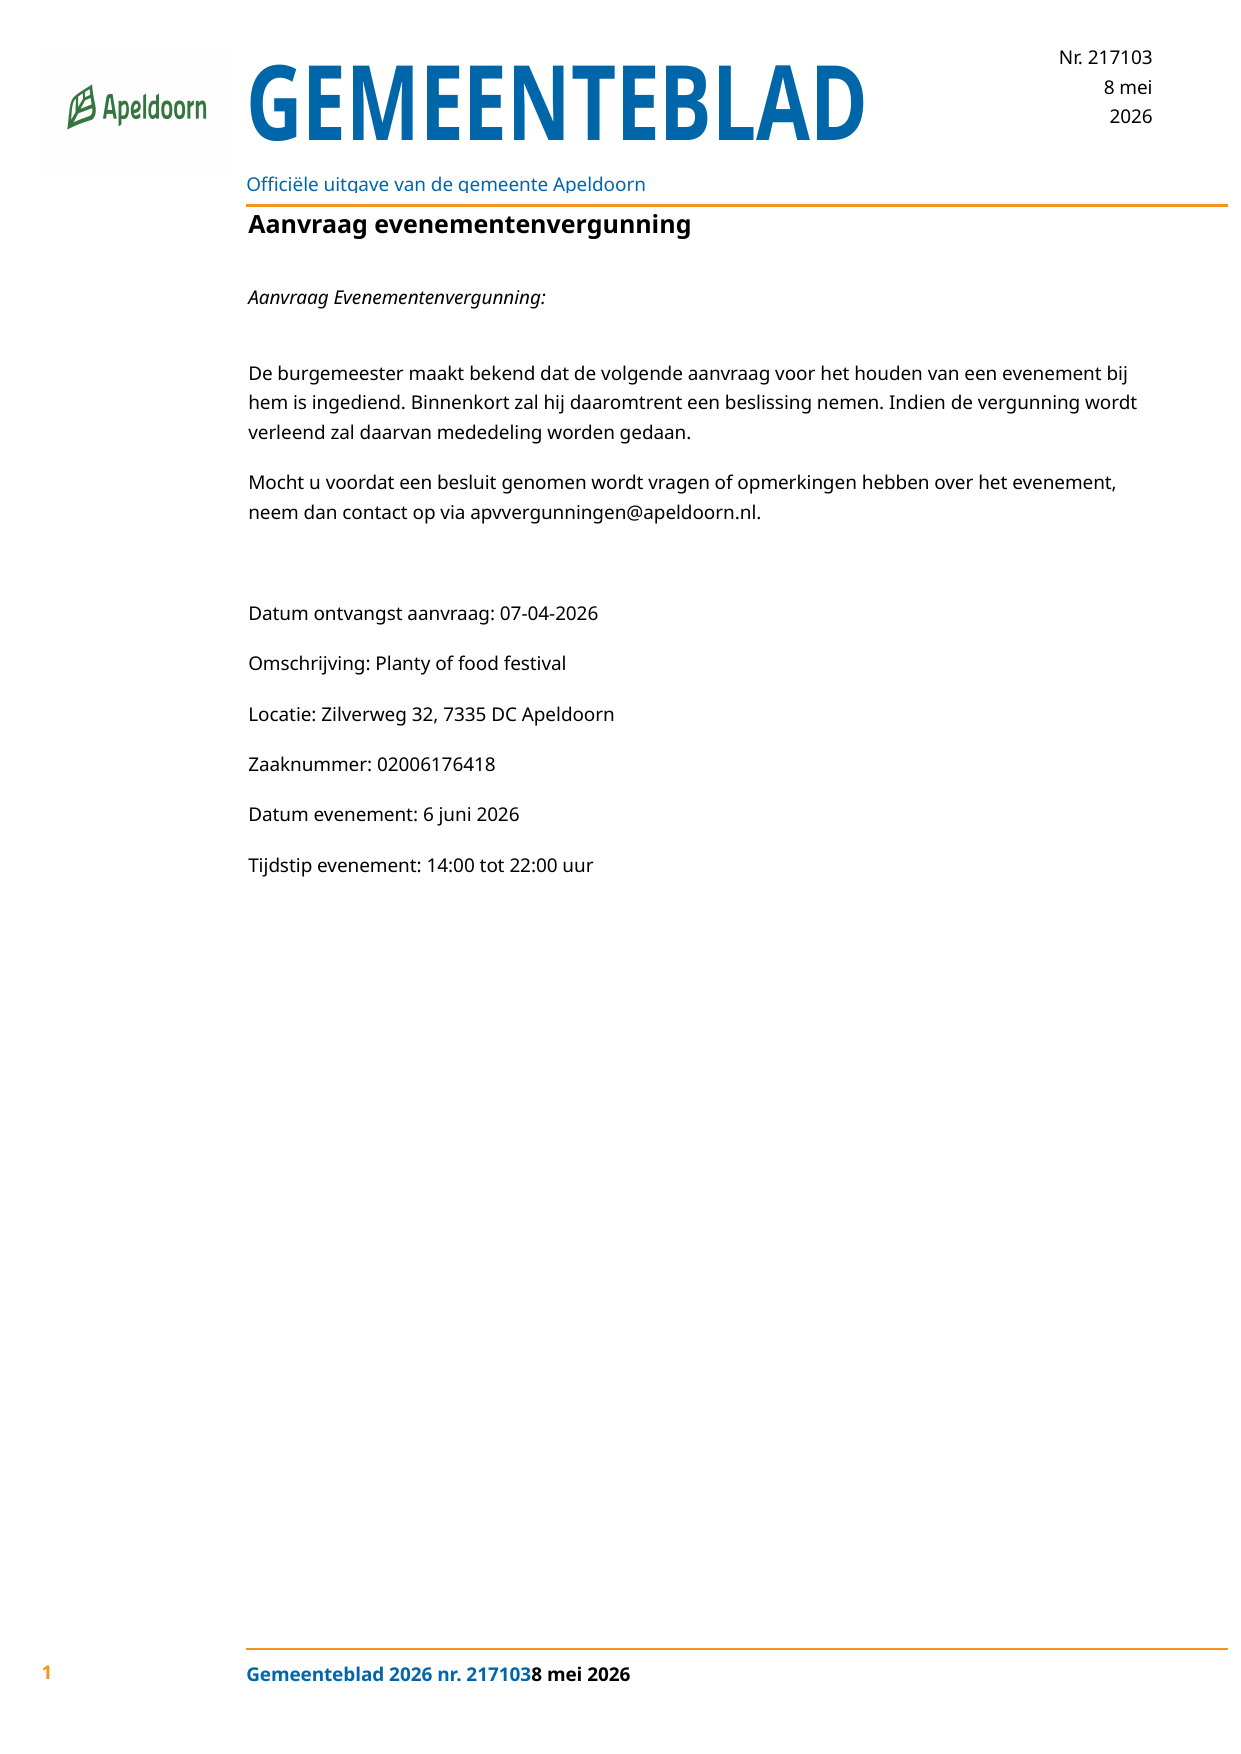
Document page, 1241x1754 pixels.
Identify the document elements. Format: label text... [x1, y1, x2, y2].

text Mocht u voordat een besluit genomen wordt vragen of opmerkingen hebben over het evenement, neem dan contact op via apvvergunningen@apeldoorn.nl. [248, 469, 1152, 525]
text Tijdstip evenement: 14:00 tot 22:00 uur [248, 852, 1152, 878]
text Datum ontvangst aanvraag: 07-04-2026 [248, 600, 1152, 626]
text De burgemeester maakt bekend dat de volgende aanvraag voor het houden van een evenement bij hem is ingediend. Binnenkort zal hij daaromtrent een beslissing nemen. Indien de vergunning wordt verleend zal daarvan mededeling worden gedaan. [248, 360, 1152, 445]
picture [41, 47, 231, 172]
text Aanvraag Evenementenvergunning: [248, 284, 1152, 309]
text Aanvraag evenementenvergunning [248, 207, 1152, 241]
text Locatie: Zilverweg 32, 7335 DC Apeldoorn [248, 701, 1152, 727]
text Datum evenement: 6 juni 2026 [248, 802, 1152, 827]
text Zaaknummer: 02006176418 [248, 751, 1152, 777]
text Omschrijving: Planty of food festival [248, 650, 1152, 676]
